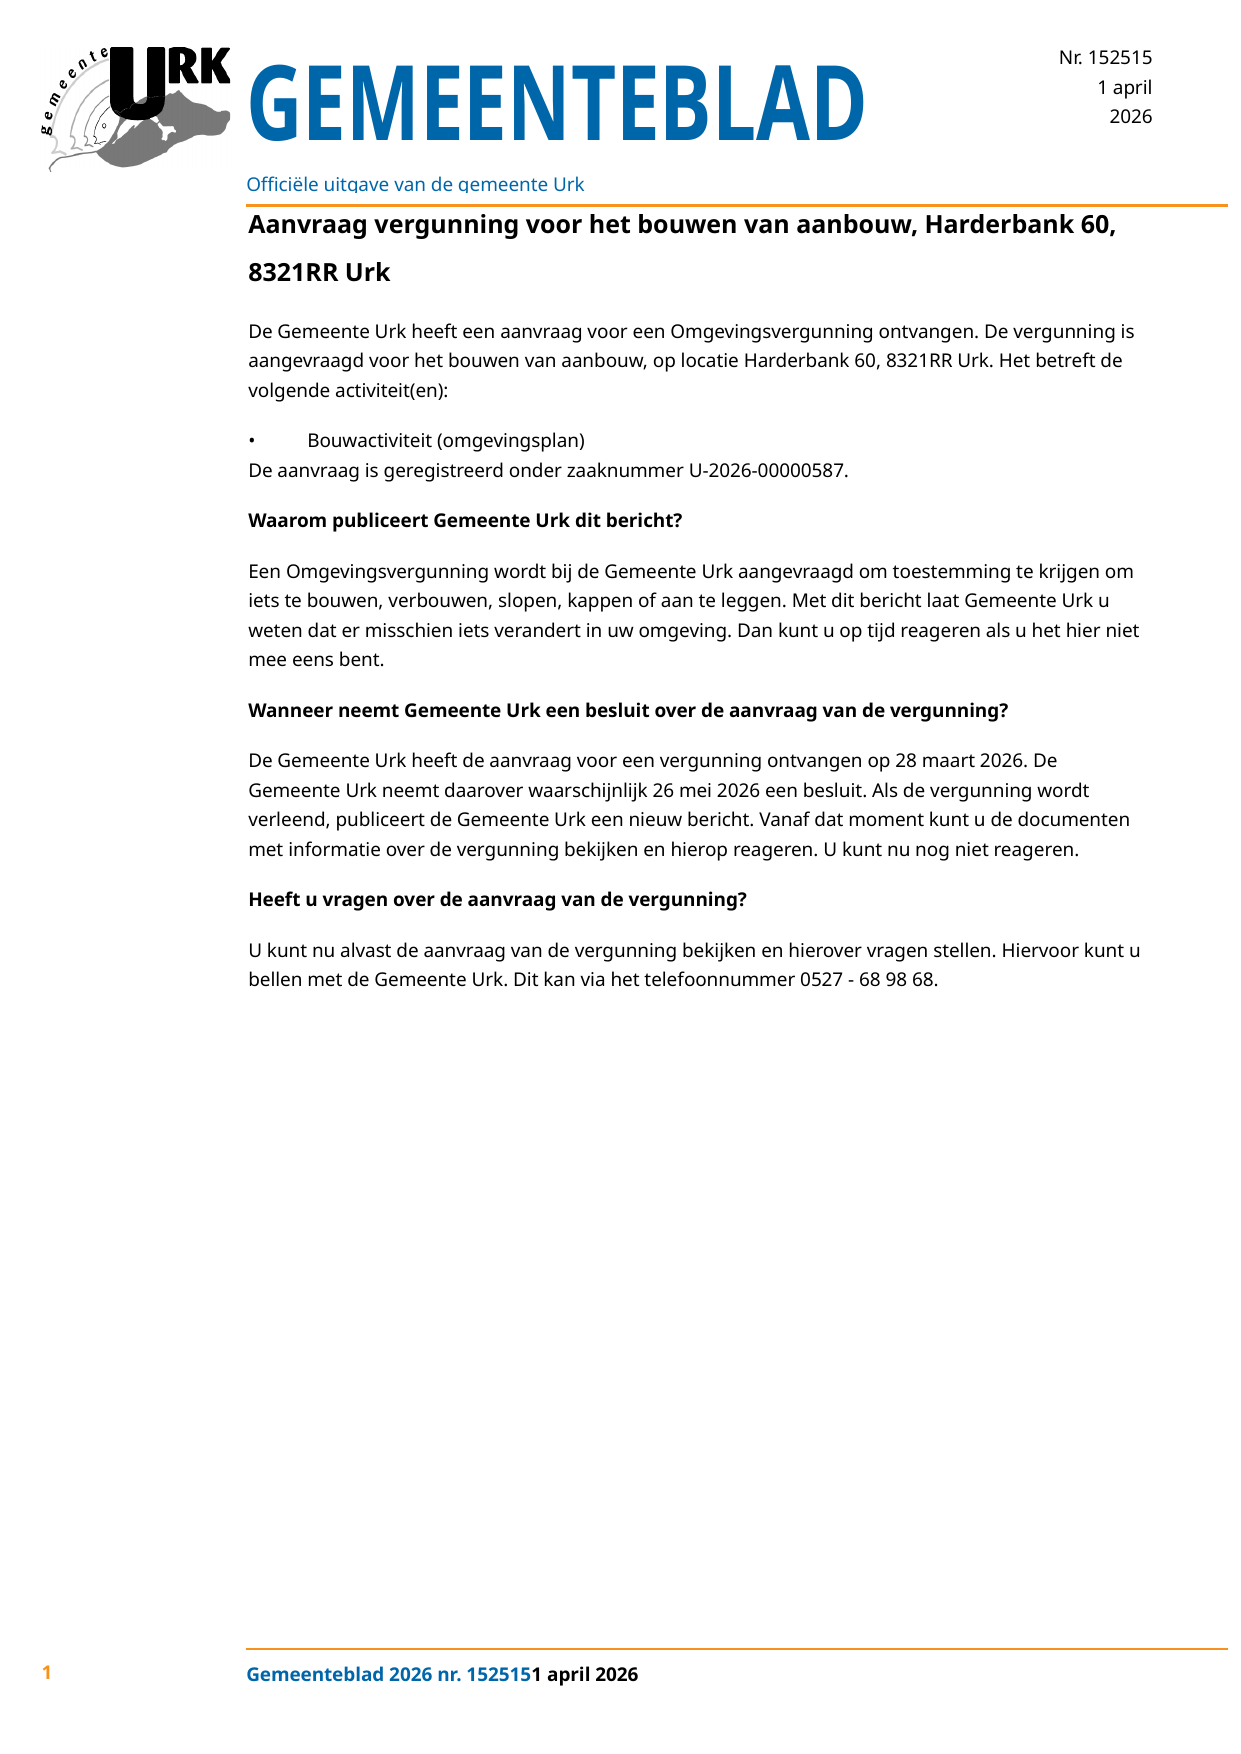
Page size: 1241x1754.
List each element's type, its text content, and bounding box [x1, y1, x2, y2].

text Een Omgevingsvergunning wordt bij de Gemeente Urk aangevraagd om toestemming te krijgen om iets te bouwen, verbouwen, slopen, kappen of aan te leggen. Met dit bericht laat Gemeente Urk u weten dat er misschien iets verandert in uw omgeving. Dan kunt u op tijd reageren als u het hier niet mee eens bent. [248, 558, 1152, 672]
text Heeft u vragen over de aanvraag van de vergunning? [248, 887, 1152, 912]
text De Gemeente Urk heeft een aanvraag voor een Omgevingsvergunning ontvangen. De vergunning is aangevraagd voor het bouwen van aanbouw, op locatie Harderbank 60, 8321RR Urk. Het betreft de volgende activiteit(en): [248, 318, 1152, 403]
text Waarom publiceert Gemeente Urk dit bericht? [248, 507, 1152, 533]
text U kunt nu alvast de aanvraag van de vergunning bekijken en hierover vragen stellen. Hiervoor kunt u bellen met de Gemeente Urk. Dit kan via het telefoonnummer 0527 - 68 98 68. [248, 937, 1152, 992]
text De Gemeente Urk heeft de aanvraag voor een vergunning ontvangen op 28 maart 2026. De Gemeente Urk neemt daarover waarschijnlijk 26 mei 2026 een besluit. Als de vergunning wordt verleend, publiceert de Gemeente Urk een nieuw bericht. Vanaf dat moment kunt u de documenten met informatie over de vergunning bekijken en hierop reageren. U kunt nu nog niet reageren. [248, 747, 1152, 862]
text Aanvraag vergunning voor het bouwen van aanbouw, Harderbank 60, 8321RR Urk [248, 207, 1152, 288]
text Wanneer neemt Gemeente Urk een besluit over de aanvraag van de vergunning? [248, 697, 1152, 723]
text De aanvraag is geregistreerd onder zaaknummer U-2026-00000587. [248, 457, 1152, 483]
list Bouwactiviteit (omgevingsplan) [248, 427, 1152, 453]
picture [41, 47, 231, 172]
